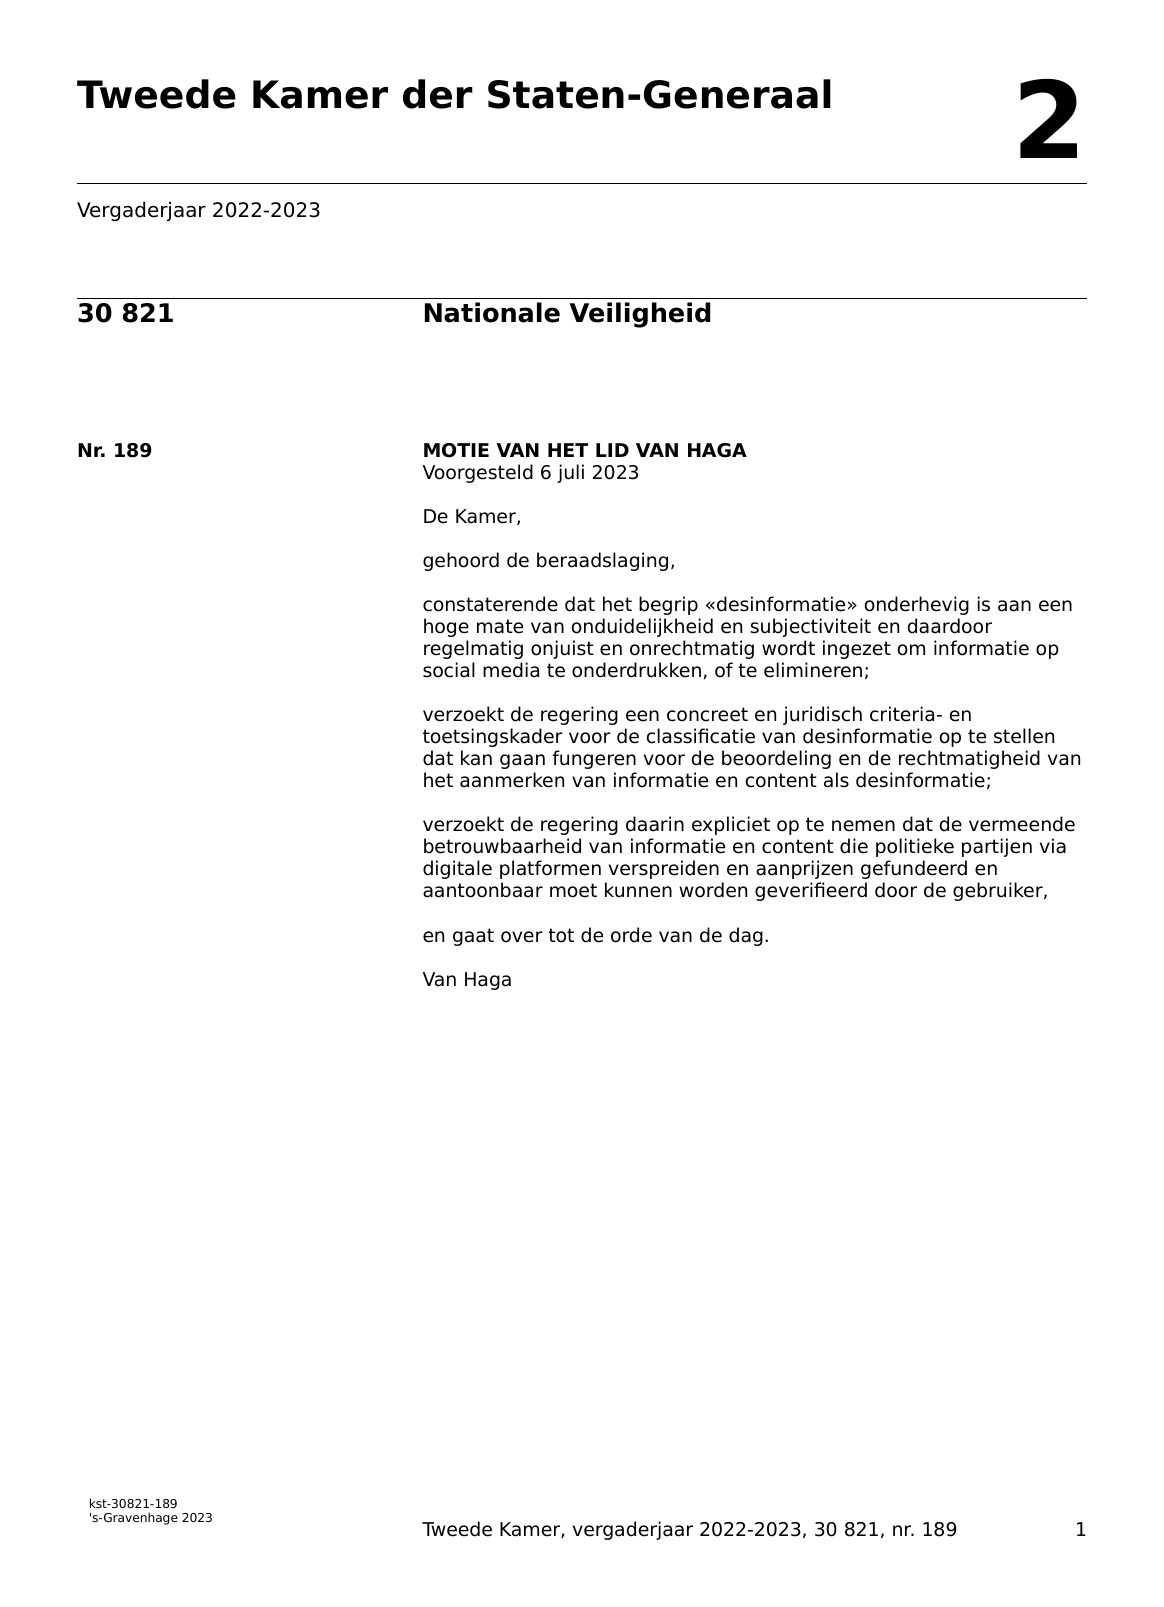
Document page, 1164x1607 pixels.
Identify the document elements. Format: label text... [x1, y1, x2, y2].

table_header Tweede Kamer der Staten-Generaal [77, 59, 886, 183]
subtitle Nr. 189 MOTIE VAN HET LID VAN HAGA [77, 440, 1087, 462]
text constaterende dat het begrip «desinformatie» onderhevig is aan een hoge mate van onduidelijkheid en subjectiviteit en daardoor regelmatig onjuist en onrechtmatig wordt ingezet om informatie op social media te onderdrukken, of te elimineren; [422, 594, 1087, 682]
text Voorgesteld 6 juli 2023 [422, 462, 1087, 484]
subtitle 30 821 Nationale Veiligheid [77, 299, 1087, 329]
text verzoekt de regering een concreet en juridisch criteria- en toetsingskader voor de classificatie van desinformatie op te stellen dat kan gaan fungeren voor de beoordeling en de rechtmatigheid van het aanmerken van informatie en content als desinformatie; [422, 704, 1087, 792]
text Van Haga [422, 969, 1087, 991]
text 's-Gravenhage 2023 [88, 1511, 323, 1525]
text en gaat over tot de orde van de dag. [422, 924, 1087, 946]
text De Kamer, [422, 506, 1087, 528]
table_cell Vergaderjaar 2022-2023 [77, 184, 1087, 298]
text kst-30821-189 [88, 1497, 323, 1511]
text verzoekt de regering daarin expliciet op te nemen dat de vermeende betrouwbaarheid van informatie en content die politieke partijen via digitale platformen verspreiden en aanprijzen gefundeerd en aantoonbaar moet kunnen worden geverifieerd door de gebruiker, [422, 814, 1087, 902]
table_header 2 [886, 59, 1087, 183]
text gehoord de beraadslaging, [422, 550, 1087, 572]
